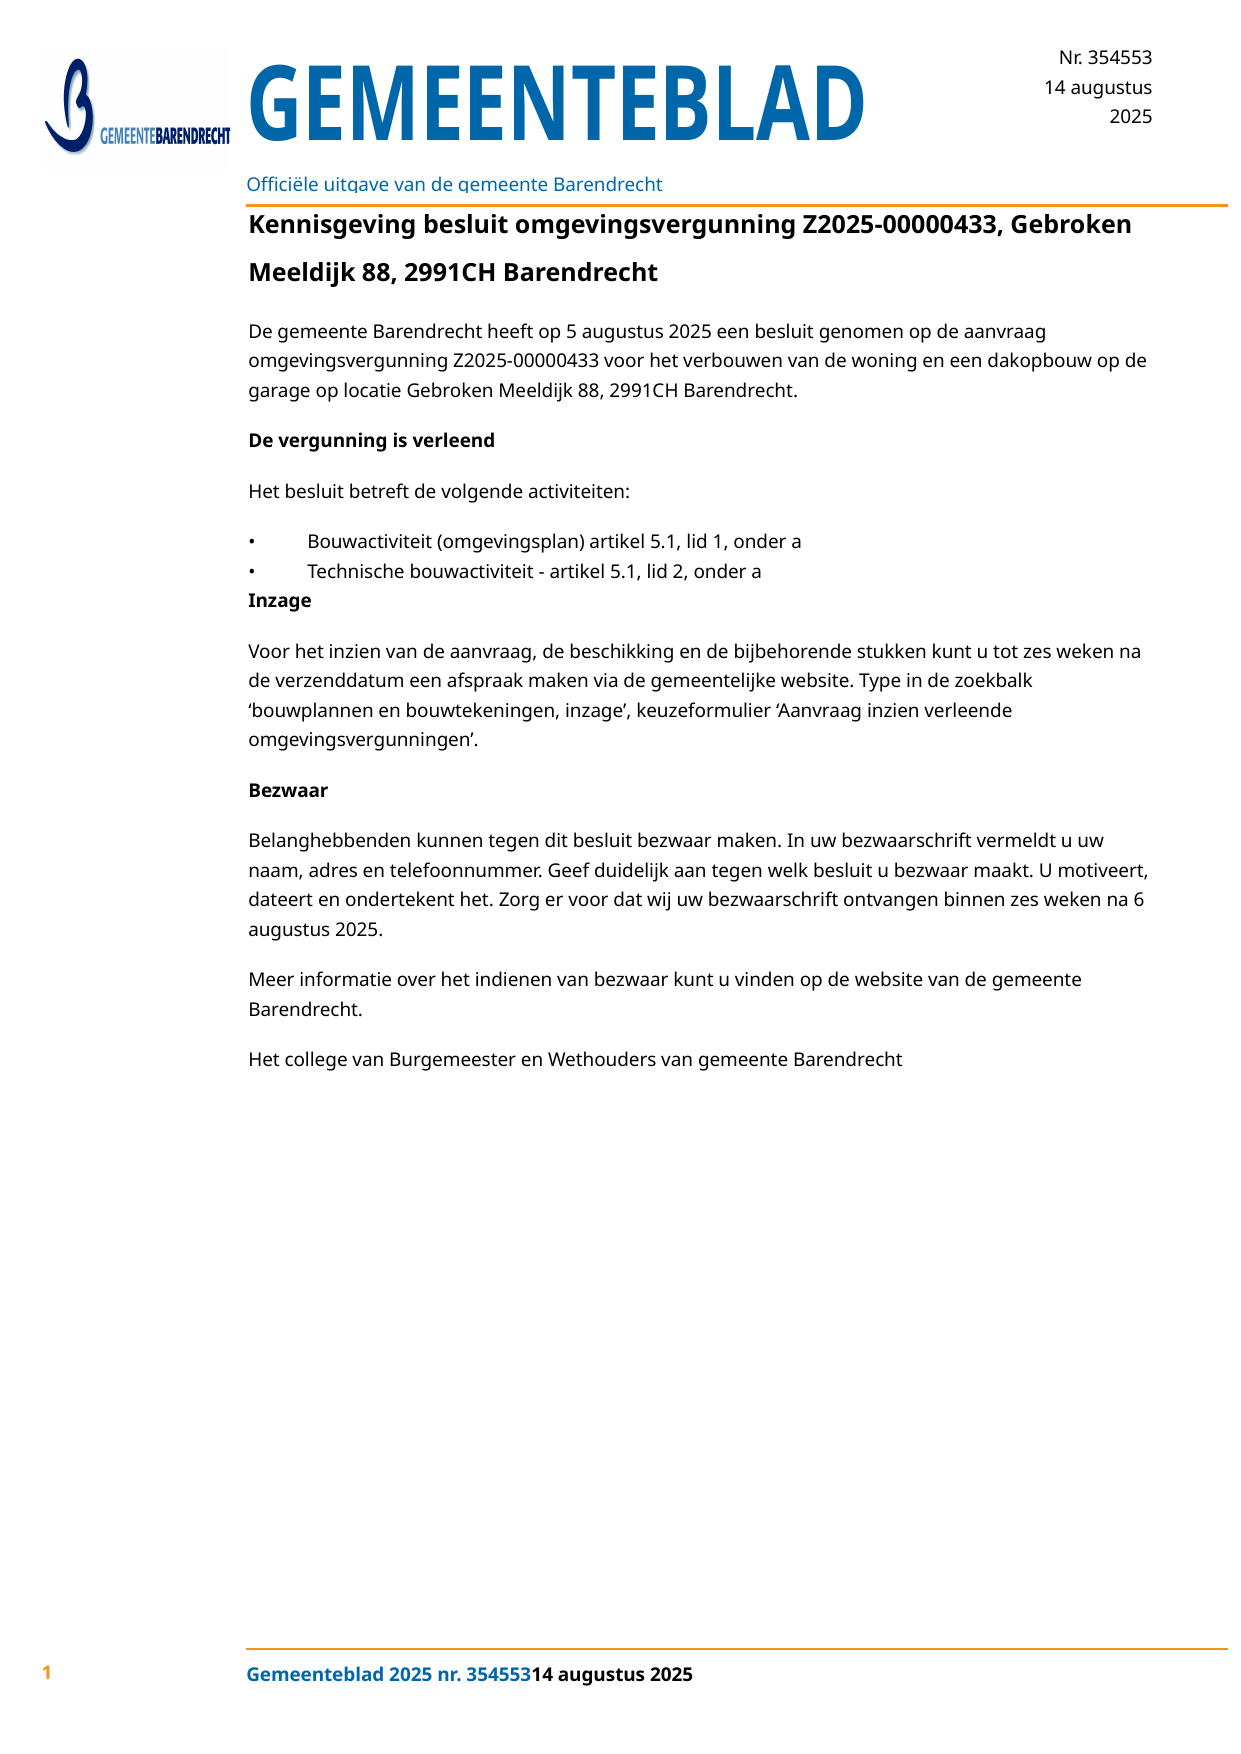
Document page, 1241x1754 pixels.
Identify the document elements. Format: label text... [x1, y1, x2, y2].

text Belanghebbenden kunnen tegen dit besluit bezwaar maken. In uw bezwaarschrift vermeldt u uw naam, adres en telefoonnummer. Geef duidelijk aan tegen welk besluit u bezwaar maakt. U motiveert, dateert en ondertekent het. Zorg er voor dat wij uw bezwaarschrift ontvangen binnen zes weken na 6 augustus 2025. [248, 827, 1152, 942]
text Inzage [248, 587, 1152, 613]
list Bouwactiviteit (omgevingsplan) artikel 5.1, lid 1, onder a [248, 528, 1152, 554]
text De vergunning is verleend [248, 427, 1152, 453]
text Kennisgeving besluit omgevingsvergunning Z2025-00000433, Gebroken Meeldijk 88, 2991CH Barendrecht [248, 207, 1152, 288]
list Technische bouwactiviteit - artikel 5.1, lid 2, onder a [248, 558, 1152, 584]
text De gemeente Barendrecht heeft op 5 augustus 2025 een besluit genomen op de aanvraag omgevingsvergunning Z2025-00000433 voor het verbouwen van de woning en een dakopbouw op de garage op locatie Gebroken Meeldijk 88, 2991CH Barendrecht. [248, 318, 1152, 403]
text Bezwaar [248, 777, 1152, 803]
picture [41, 47, 231, 172]
text Voor het inzien van de aanvraag, de beschikking en de bijbehorende stukken kunt u tot zes weken na de verzenddatum een afspraak maken via de gemeentelijke website. Type in de zoekbalk ‘bouwplannen en bouwtekeningen, inzage’, keuzeformulier ‘Aanvraag inzien verleende omgevingsvergunningen’. [248, 638, 1152, 752]
text Het besluit betreft de volgende activiteiten: [248, 478, 1152, 504]
text Het college van Burgemeester en Wethouders van gemeente Barendrecht [248, 1047, 1152, 1072]
text Meer informatie over het indienen van bezwaar kunt u vinden op de website van de gemeente Barendrecht. [248, 967, 1152, 1022]
